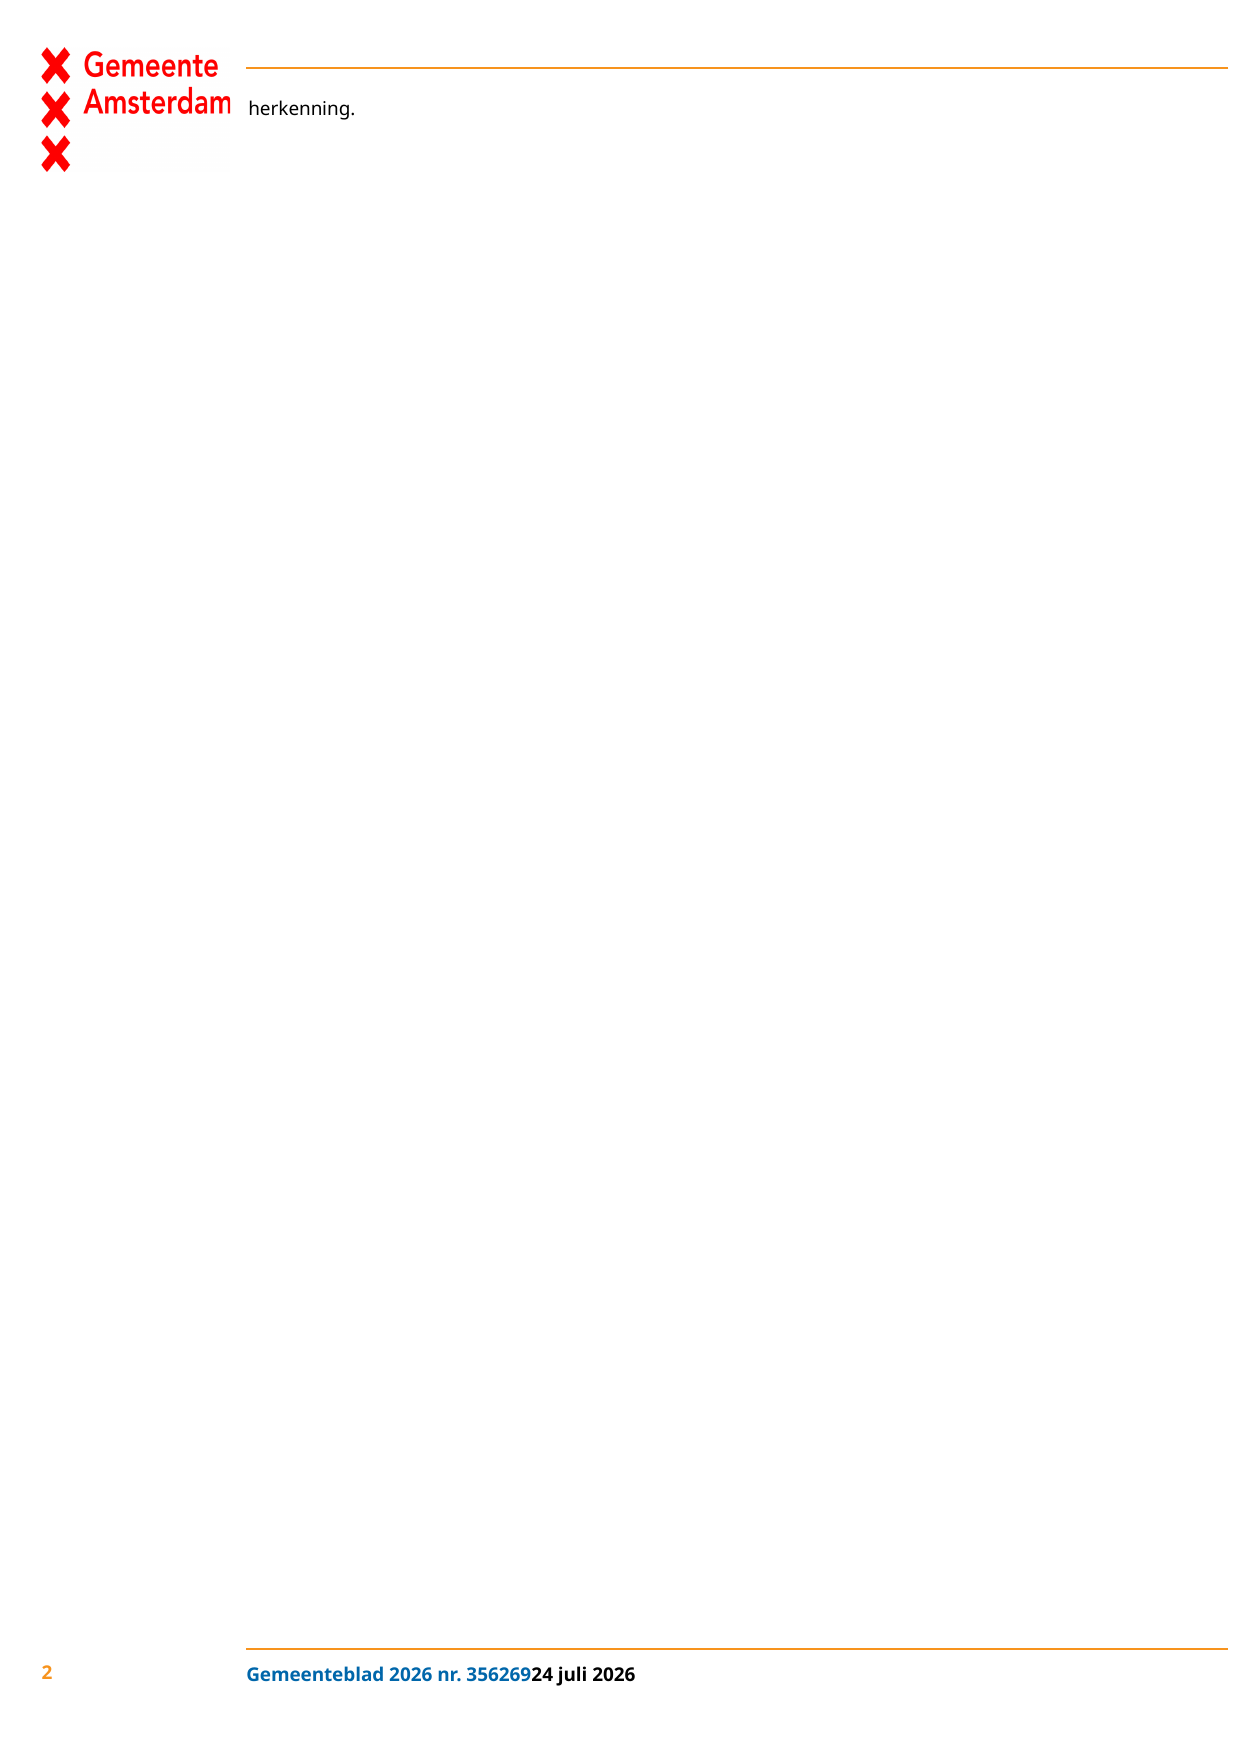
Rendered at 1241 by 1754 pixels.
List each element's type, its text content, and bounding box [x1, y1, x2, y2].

picture [41, 47, 231, 172]
text herkenning. [248, 95, 1152, 121]
